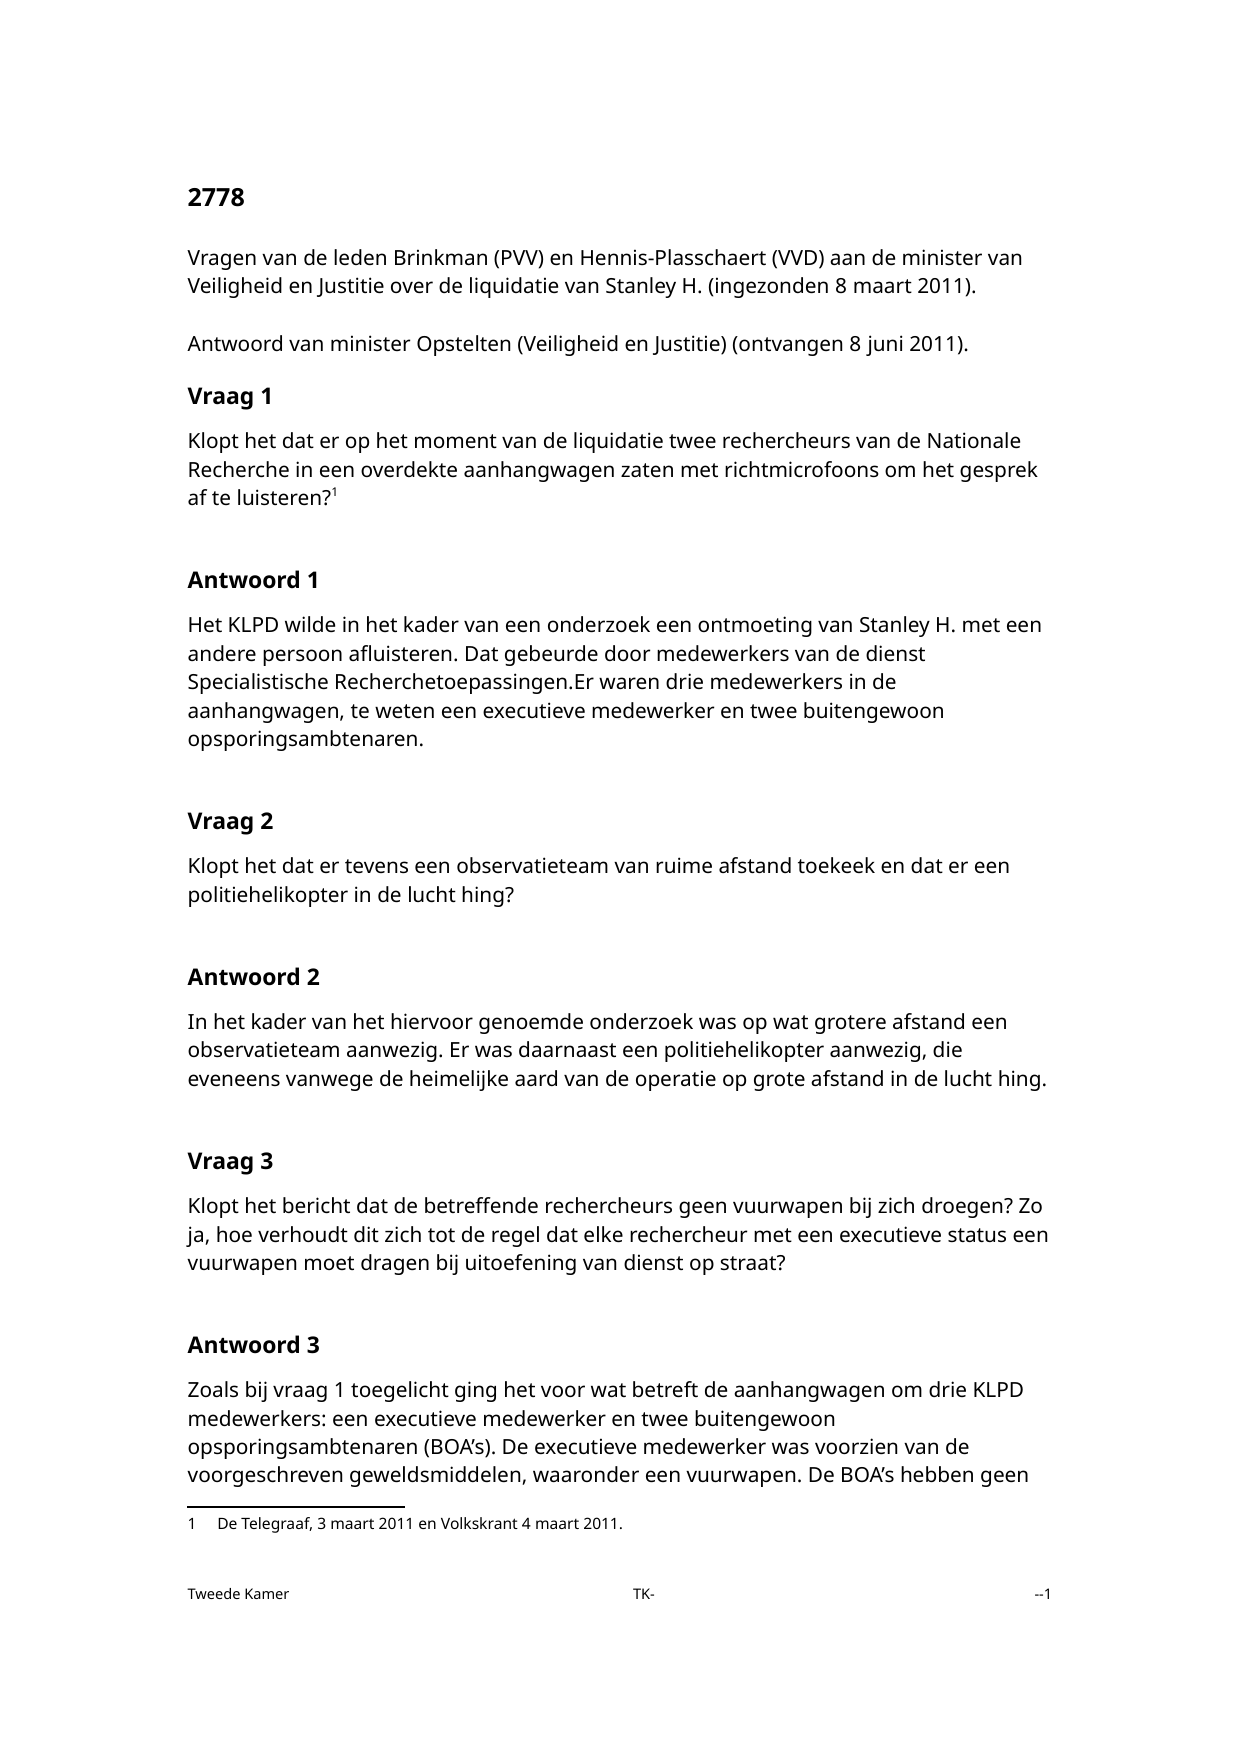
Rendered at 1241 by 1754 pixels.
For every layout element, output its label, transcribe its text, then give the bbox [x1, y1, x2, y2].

text Zoals bij vraag 1 toegelicht ging het voor wat betreft de aanhangwagen om drie KLPD medewerkers: een executieve medewerker en twee buitengewoon opsporingsambtenaren (BOA’s). De executieve medewerker was voorzien van de voorgeschreven geweldsmiddelen, waaronder een vuurwapen. De BOA’s hebben geen [187, 1375, 1053, 1489]
text 2778 [187, 179, 1053, 213]
text Klopt het dat er tevens een observatieteam van ruime afstand toekeek en dat er een politiehelikopter in de lucht hing? [187, 852, 1053, 908]
text Klopt het dat er op het moment van de liquidatie twee rechercheurs van de Nationale Recherche in een overdekte aanhangwagen zaten met richtmicrofoons om het gesprek af te luisteren? [187, 427, 1053, 512]
subtitle Vraag 1 [187, 380, 1053, 412]
subtitle Antwoord 3 [187, 1329, 1053, 1360]
text Klopt het bericht dat de betreffende rechercheurs geen vuurwapen bij zich droegen? Zo ja, hoe verhoudt dit zich tot de regel dat elke rechercheur met een executieve status een vuurwapen moet dragen bij uitoefening van dienst op straat? [187, 1191, 1053, 1277]
text Vragen van de leden Brinkman (PVV) en Hennis-Plasschaert (VVD) aan de minister van Veiligheid en Justitie over de liquidatie van Stanley H. (ingezonden 8 maart 2011). [187, 243, 1053, 300]
subtitle Antwoord 1 [187, 564, 1053, 596]
subtitle Antwoord 2 [187, 961, 1053, 992]
text In het kader van het hiervoor genoemde onderzoek was op wat grotere afstand een observatieteam aanwezig. Er was daarnaast een politiehelikopter aanwezig, die eveneens vanwege de heimelijke aard van de operatie op grote afstand in de lucht hing. [187, 1007, 1053, 1092]
subtitle Vraag 3 [187, 1145, 1053, 1176]
text Antwoord van minister Opstelten (Veiligheid en Justitie) (ontvangen 8 juni 2011). [187, 329, 1053, 358]
subtitle Vraag 2 [187, 805, 1053, 837]
text De Telegraaf, 3 maart 2011 en Volkskrant 4 maart 2011. [187, 1506, 1053, 1534]
text Het KLPD wilde in het kader van een onderzoek een ontmoeting van Stanley H. met een andere persoon afluisteren. Dat gebeurde door medewerkers van de dienst Specialistische Recherchetoepassingen.Er waren drie medewerkers in de aanhangwagen, te weten een executieve medewerker en twee buitengewoon opsporingsambtenaren. [187, 611, 1053, 753]
